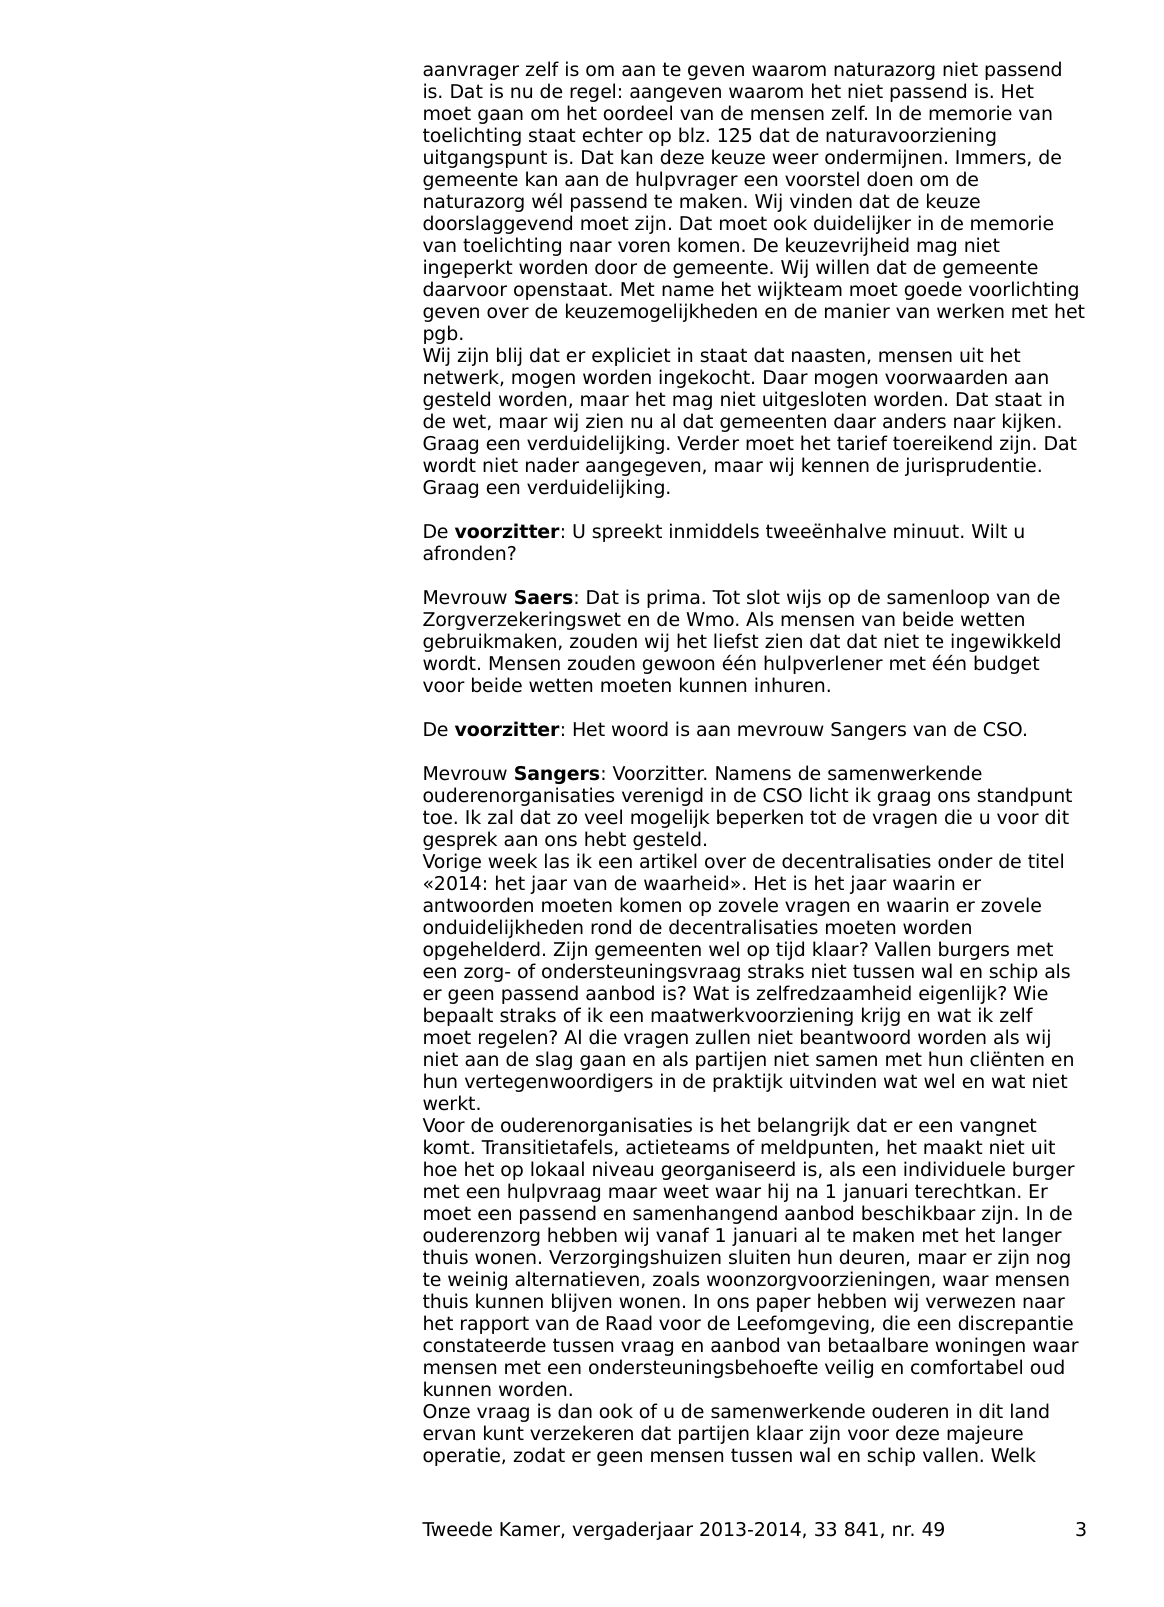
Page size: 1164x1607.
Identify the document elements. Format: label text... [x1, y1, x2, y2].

text De voorzitter: Het woord is aan mevrouw Sangers van de CSO. [422, 719, 1087, 741]
text Wij zijn blij dat er expliciet in staat dat naasten, mensen uit het netwerk, mogen worden ingekocht. Daar mogen voorwaarden aan gesteld worden, maar het mag niet uitgesloten worden. Dat staat in de wet, maar wij zien nu al dat gemeenten daar anders naar kijken. Graag een verduidelijking. Verder moet het tarief toereikend zijn. Dat wordt niet nader aangegeven, maar wij kennen de jurisprudentie. Graag een verduidelijking. [422, 345, 1087, 499]
text Mevrouw Saers: Dat is prima. Tot slot wijs op de samenloop van de Zorgverzekeringswet en de Wmo. Als mensen van beide wetten gebruikmaken, zouden wij het liefst zien dat dat niet te ingewikkeld wordt. Mensen zouden gewoon één hulpverlener met één budget voor beide wetten moeten kunnen inhuren. [422, 587, 1087, 697]
text aanvrager zelf is om aan te geven waarom naturazorg niet passend is. Dat is nu de regel: aangeven waarom het niet passend is. Het moet gaan om het oordeel van de mensen zelf. In de memorie van toelichting staat echter op blz. 125 dat de naturavoorziening uitgangspunt is. Dat kan deze keuze weer ondermijnen. Immers, de gemeente kan aan de hulpvrager een voorstel doen om de naturazorg wél passend te maken. Wij vinden dat de keuze doorslaggevend moet zijn. Dat moet ook duidelijker in de memorie van toelichting naar voren komen. De keuzevrijheid mag niet ingeperkt worden door de gemeente. Wij willen dat de gemeente daarvoor openstaat. Met name het wijkteam moet goede voorlichting geven over de keuzemogelijkheden en de manier van werken met het pgb. [422, 59, 1087, 345]
text Mevrouw Sangers: Voorzitter. Namens de samenwerkende ouderenorganisaties verenigd in de CSO licht ik graag ons standpunt toe. Ik zal dat zo veel mogelijk beperken tot de vragen die u voor dit gesprek aan ons hebt gesteld. [422, 763, 1087, 851]
text Vorige week las ik een artikel over de decentralisaties onder de titel «2014: het jaar van de waarheid». Het is het jaar waarin er antwoorden moeten komen op zovele vragen en waarin er zovele onduidelijkheden rond de decentralisaties moeten worden opgehelderd. Zijn gemeenten wel op tijd klaar? Vallen burgers met een zorg- of ondersteuningsvraag straks niet tussen wal en schip als er geen passend aanbod is? Wat is zelfredzaamheid eigenlijk? Wie bepaalt straks of ik een maatwerkvoorziening krijg en wat ik zelf moet regelen? Al die vragen zullen niet beantwoord worden als wij niet aan de slag gaan en als partijen niet samen met hun cliënten en hun vertegenwoordigers in de praktijk uitvinden wat wel en wat niet werkt. [422, 851, 1087, 1115]
text Onze vraag is dan ook of u de samenwerkende ouderen in dit land ervan kunt verzekeren dat partijen klaar zijn voor deze majeure operatie, zodat er geen mensen tussen wal en schip vallen. Welk [422, 1401, 1087, 1467]
text Voor de ouderenorganisaties is het belangrijk dat er een vangnet komt. Transitietafels, actieteams of meldpunten, het maakt niet uit hoe het op lokaal niveau georganiseerd is, als een individuele burger met een hulpvraag maar weet waar hij na 1 januari terechtkan. Er moet een passend en samenhangend aanbod beschikbaar zijn. In de ouderenzorg hebben wij vanaf 1 januari al te maken met het langer thuis wonen. Verzorgingshuizen sluiten hun deuren, maar er zijn nog te weinig alternatieven, zoals woonzorgvoorzieningen, waar mensen thuis kunnen blijven wonen. In ons paper hebben wij verwezen naar het rapport van de Raad voor de Leefomgeving, die een discrepantie constateerde tussen vraag en aanbod van betaalbare woningen waar mensen met een ondersteuningsbehoefte veilig en comfortabel oud kunnen worden. [422, 1115, 1087, 1401]
text De voorzitter: U spreekt inmiddels tweeënhalve minuut. Wilt u afronden? [422, 521, 1087, 565]
